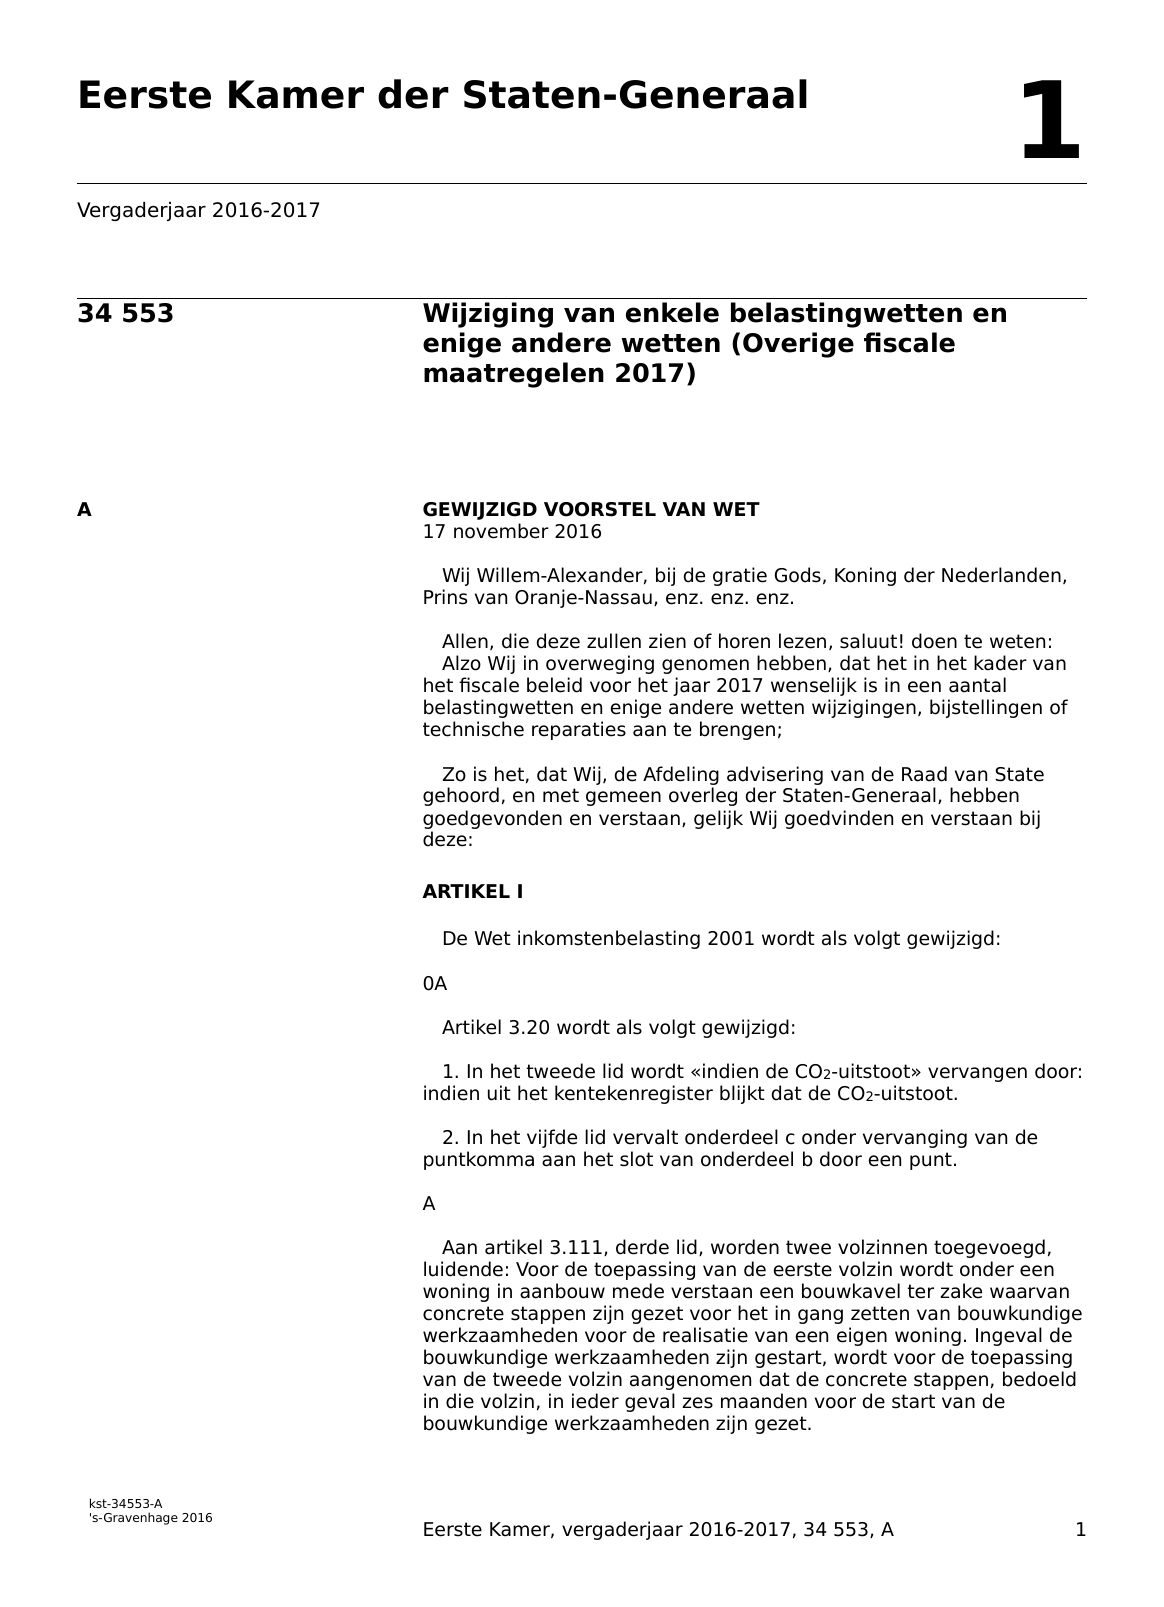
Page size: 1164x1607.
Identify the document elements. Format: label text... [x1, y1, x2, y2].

subtitle A GEWIJZIGD VOORSTEL VAN WET [77, 499, 1087, 521]
text Alzo Wij in overweging genomen hebben, dat het in het kader van het fiscale beleid voor het jaar 2017 wenselijk is in een aantal belastingwetten en enige andere wetten wijzigingen, bijstellingen of technische reparaties aan te brengen; [422, 653, 1087, 741]
subtitle ARTIKEL I [422, 881, 1087, 903]
text Wij Willem-Alexander, bij de gratie Gods, Koning der Nederlanden, Prins van Oranje-Nassau, enz. enz. enz. [422, 565, 1087, 609]
text 2. In het vijfde lid vervalt onderdeel c onder vervanging van de puntkomma aan het slot van onderdeel b door een punt. [422, 1127, 1087, 1171]
text Aan artikel 3.111, derde lid, worden twee volzinnen toegevoegd, luidende: Voor de toepassing van de eerste volzin wordt onder een woning in aanbouw mede verstaan een bouwkavel ter zake waarvan concrete stappen zijn gezet voor het in gang zetten van bouwkundige werkzaamheden voor de realisatie van een eigen woning. Ingeval de bouwkundige werkzaamheden zijn gestart, wordt voor de toepassing van de tweede volzin aangenomen dat de concrete stappen, bedoeld in die volzin, in ieder geval zes maanden voor de start van de bouwkundige werkzaamheden zijn gezet. [422, 1237, 1087, 1435]
text A [422, 1193, 1087, 1215]
text 's-Gravenhage 2016 [88, 1511, 323, 1525]
text Zo is het, dat Wij, de Afdeling advisering van de Raad van State gehoord, en met gemeen overleg der Staten-Generaal, hebben goedgevonden en verstaan, gelijk Wij goedvinden en verstaan bij deze: [422, 763, 1087, 851]
table_cell Vergaderjaar 2016-2017 [77, 184, 1087, 298]
subtitle 34 553 Wijziging van enkele belastingwetten en enige andere wetten (Overige fiscale maatregelen 2017) [77, 299, 1087, 388]
text De Wet inkomstenbelasting 2001 wordt als volgt gewijzigd: [422, 928, 1087, 950]
text 0A [422, 972, 1087, 994]
table_header 1 [886, 59, 1087, 183]
text kst-34553-A [88, 1497, 323, 1511]
table_header Eerste Kamer der Staten-Generaal [77, 59, 886, 183]
text Artikel 3.20 wordt als volgt gewijzigd: [422, 1017, 1087, 1039]
text 1. In het tweede lid wordt «indien de CO2-uitstoot» vervangen door: indien uit het kentekenregister blijkt dat de CO2-uitstoot. [422, 1061, 1087, 1105]
text Allen, die deze zullen zien of horen lezen, saluut! doen te weten: [422, 631, 1087, 653]
text 17 november 2016 [422, 521, 1087, 543]
